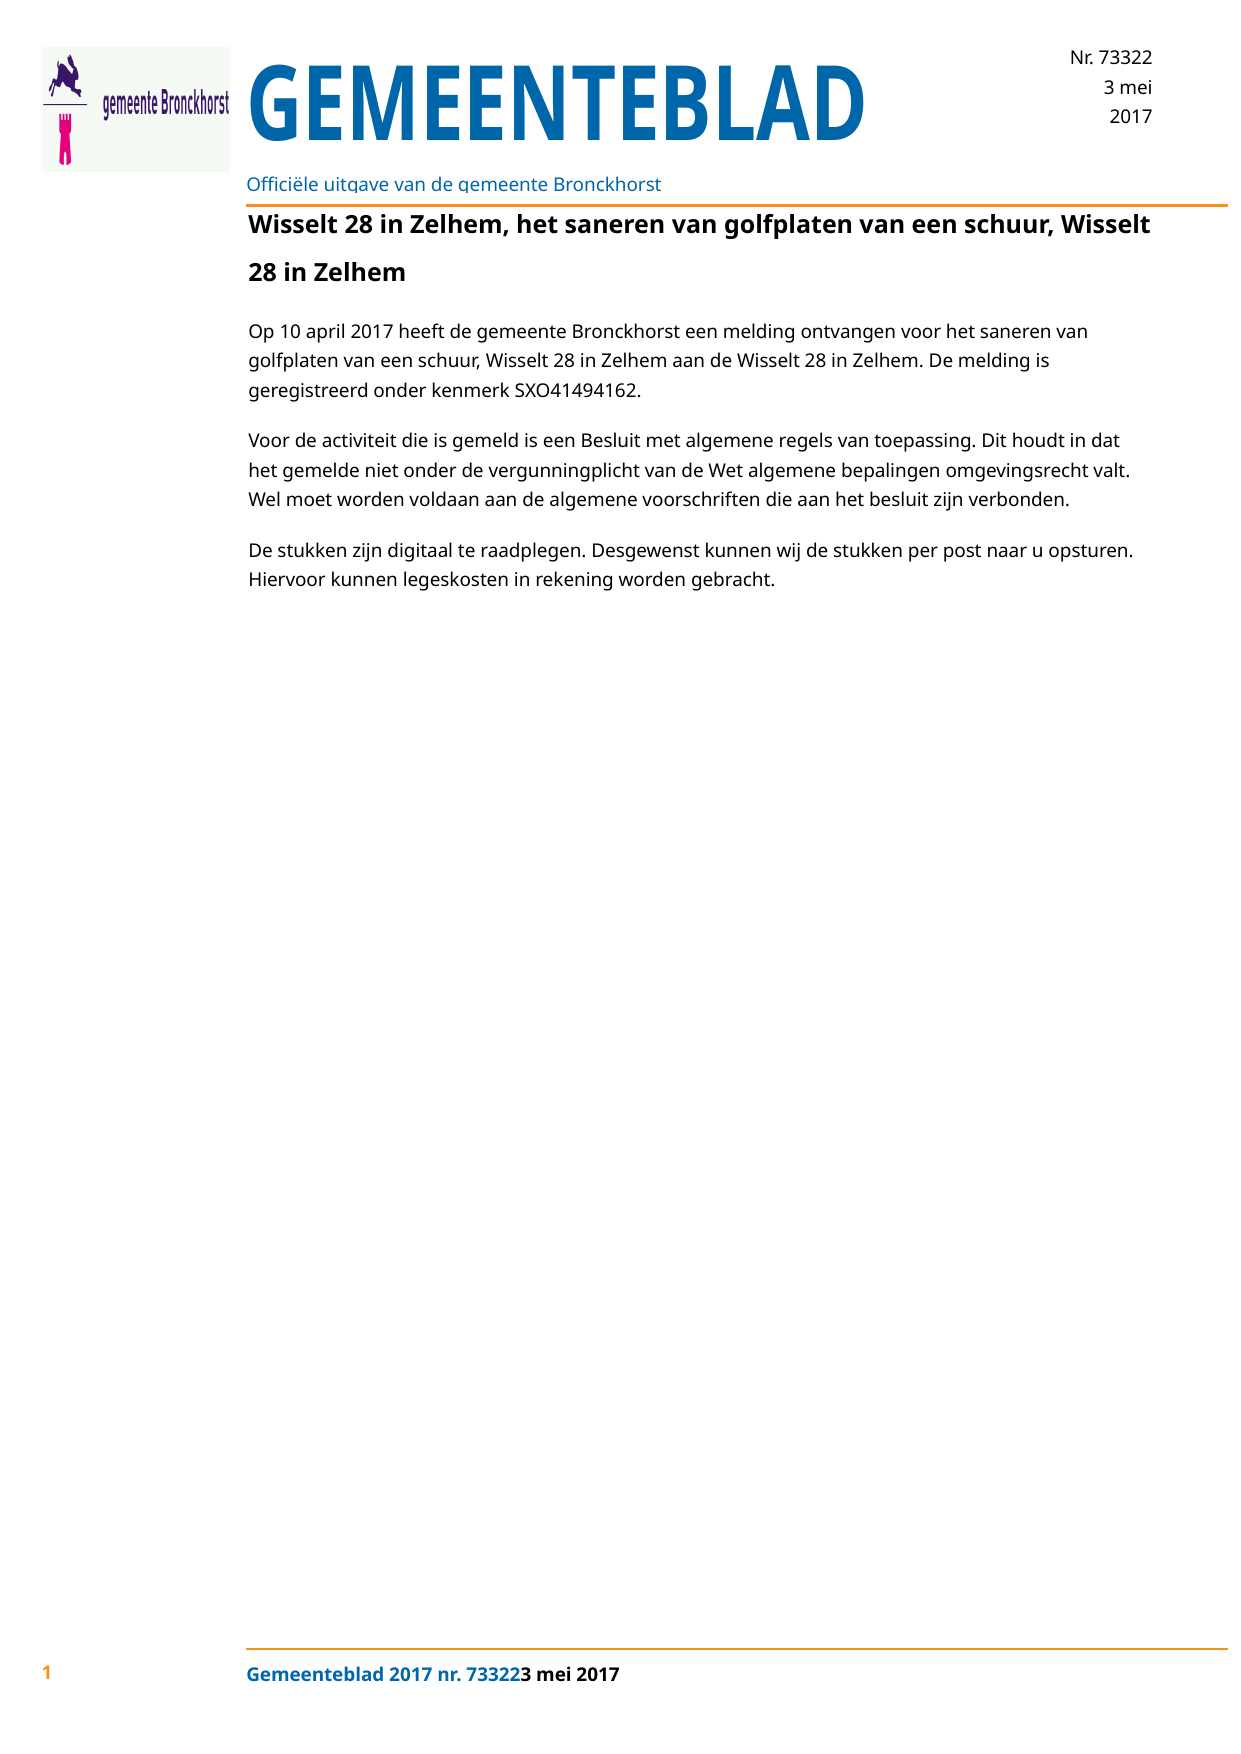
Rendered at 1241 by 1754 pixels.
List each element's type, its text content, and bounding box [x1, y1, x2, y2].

text De stukken zijn digitaal te raadplegen. Desgewenst kunnen wij de stukken per post naar u opsturen. Hiervoor kunnen legeskosten in rekening worden gebracht. [248, 537, 1152, 592]
text Op 10 april 2017 heeft de gemeente Bronckhorst een melding ontvangen voor het saneren van golfplaten van een schuur, Wisselt 28 in Zelhem aan de Wisselt 28 in Zelhem. De melding is geregistreerd onder kenmerk SXO41494162. [248, 318, 1152, 403]
text Voor de activiteit die is gemeld is een Besluit met algemene regels van toepassing. Dit houdt in dat het gemelde niet onder de vergunningplicht van de Wet algemene bepalingen omgevingsrecht valt. Wel moet worden voldaan aan de algemene voorschriften die aan het besluit zijn verbonden. [248, 427, 1152, 512]
text Wisselt 28 in Zelhem, het saneren van golfplaten van een schuur, Wisselt 28 in Zelhem [248, 207, 1152, 288]
picture [41, 47, 231, 172]
